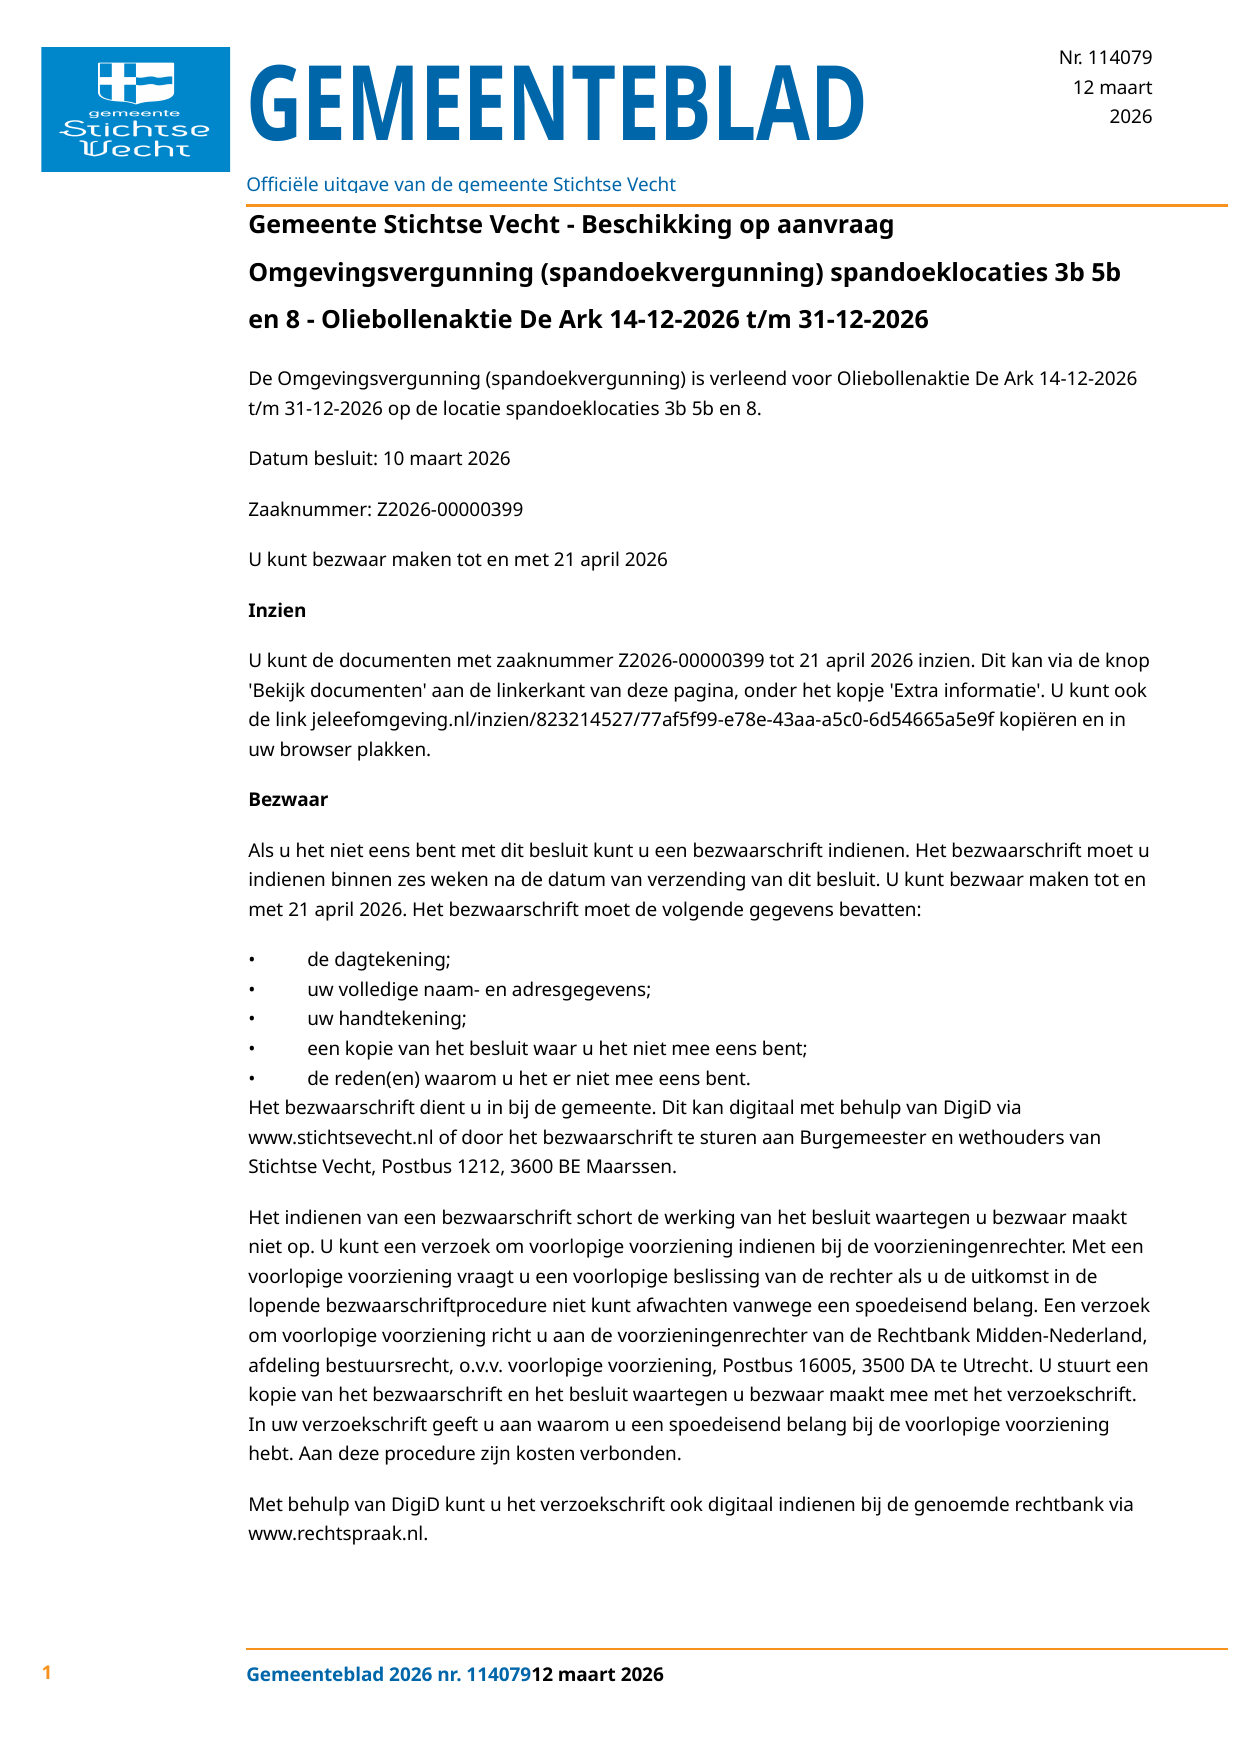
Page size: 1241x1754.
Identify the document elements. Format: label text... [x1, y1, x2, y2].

text Datum besluit: 10 maart 2026 [248, 446, 1152, 471]
text Als u het niet eens bent met dit besluit kunt u een bezwaarschrift indienen. Het bezwaarschrift moet u indienen binnen zes weken na de datum van verzending van dit besluit. U kunt bezwaar maken tot en met 21 april 2026. Het bezwaarschrift moet de volgende gegevens bevatten: [248, 837, 1152, 922]
text De Omgevingsvergunning (spandoekvergunning) is verleend voor Oliebollenaktie De Ark 14-12-2026 t/m 31-12-2026 op de locatie spandoeklocaties 3b 5b en 8. [248, 366, 1152, 421]
text Het indienen van een bezwaarschrift schort de werking van het besluit waartegen u bezwaar maakt niet op. U kunt een verzoek om voorlopige voorziening indienen bij de voorzieningenrechter. Met een voorlopige voorziening vraagt u een voorlopige beslissing van de rechter als u de uitkomst in de lopende bezwaarschriftprocedure niet kunt afwachten vanwege een spoedeisend belang. Een verzoek om voorlopige voorziening richt u aan de voorzieningenrechter van de Rechtbank Midden-Nederland, afdeling bestuursrecht, o.v.v. voorlopige voorziening, Postbus 16005, 3500 DA te Utrecht. U stuurt een kopie van het bezwaarschrift en het besluit waartegen u bezwaar maakt mee met het verzoekschrift. In uw verzoekschrift geeft u aan waarom u een spoedeisend belang bij de voorlopige voorziening hebt. Aan deze procedure zijn kosten verbonden. [248, 1204, 1152, 1466]
text Het bezwaarschrift dient u in bij de gemeente. Dit kan digitaal met behulp van DigiD via www.stichtsevecht.nl of door het bezwaarschrift te sturen aan Burgemeester en wethouders van Stichtse Vecht, Postbus 1212, 3600 BE Maarssen. [248, 1094, 1152, 1179]
text Bezwaar [248, 786, 1152, 812]
text U kunt de documenten met zaaknummer Z2026-00000399 tot 21 april 2026 inzien. Dit kan via de knop 'Bekijk documenten' aan de linkerkant van deze pagina, onder het kopje 'Extra informatie'. U kunt ook de link jeleefomgeving.nl/inzien/823214527/77af5f99-e78e-43aa-a5c0-6d54665a5e9f kopiëren en in uw browser plakken. [248, 647, 1152, 762]
list uw volledige naam- en adresgegevens; [248, 976, 1152, 1002]
picture [99, 63, 135, 101]
text Zaaknummer: Z2026-00000399 [248, 496, 1152, 522]
text Gemeente Stichtse Vecht - Beschikking op aanvraag Omgevingsvergunning (spandoekvergunning) spandoeklocaties 3b 5b en 8 - Oliebollenaktie De Ark 14-12-2026 t/m 31-12-2026 [248, 207, 1152, 336]
list een kopie van het besluit waar u het niet mee eens bent; [248, 1035, 1152, 1061]
text Inzien [248, 597, 1152, 622]
list de dagtekening; [248, 946, 1152, 972]
text Met behulp van DigiD kunt u het verzoekschrift ook digitaal indienen bij de genoemde rechtbank via www.rechtspraak.nl. [248, 1491, 1152, 1546]
text U kunt bezwaar maken tot en met 21 april 2026 [248, 546, 1152, 572]
list uw handtekening; [248, 1006, 1152, 1031]
picture [137, 63, 174, 103]
list de reden(en) waarom u het er niet mee eens bent. [248, 1065, 1152, 1090]
